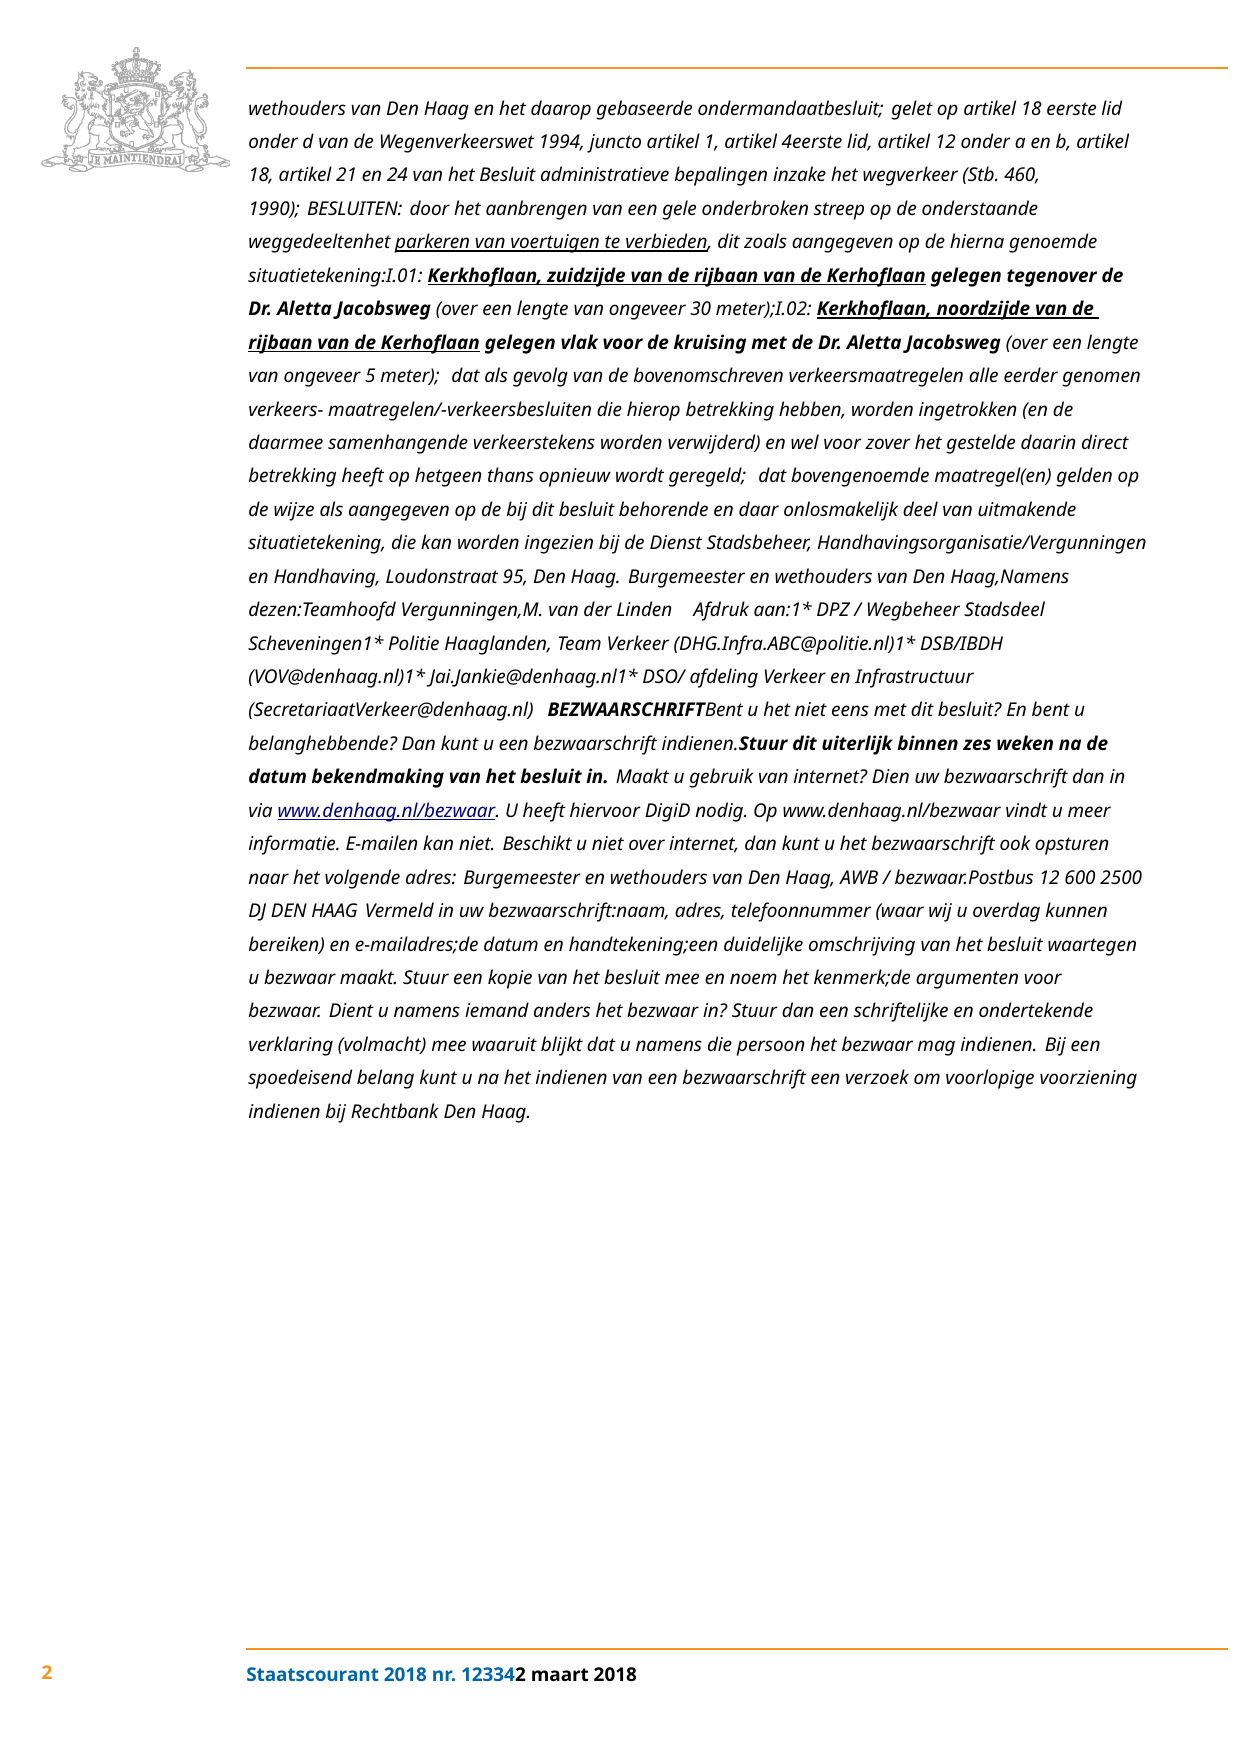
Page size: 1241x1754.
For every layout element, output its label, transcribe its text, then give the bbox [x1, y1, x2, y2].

text wethouders van Den Haag en het daarop gebaseerde ondermandaatbesluit; gelet op artikel 18 eerste lid onder d van de Wegenverkeerswet 1994, juncto artikel 1, artikel 4eerste lid, artikel 12 onder a en b, artikel 18, artikel 21 en 24 van het Besluit administratieve bepalingen inzake het wegverkeer (Stb. 460, 1990); BESLUITEN: door het aanbrengen van een gele onderbroken streep op de onderstaande weggedeeltenhet parkeren van voertuigen te verbieden, dit zoals aangegeven op de hierna genoemde situatietekening:I.01: Kerkhoflaan, zuidzijde van de rijbaan van de Kerhoflaan gelegen tegenover de Dr. Aletta Jacobsweg (over een lengte van ongeveer 30 meter);I.02: Kerkhoflaan, noordzijde van de rijbaan van de Kerhoflaan gelegen vlak voor de kruising met de Dr. Aletta Jacobsweg (over een lengte van ongeveer 5 meter); dat als gevolg van de bovenomschreven verkeersmaatregelen alle eerder genomen verkeers- maatregelen/-verkeersbesluiten die hierop betrekking hebben, worden ingetrokken (en de daarmee samenhangende verkeerstekens worden verwijderd) en wel voor zover het gestelde daarin direct betrekking heeft op hetgeen thans opnieuw wordt geregeld; dat bovengenoemde maatregel(en) gelden op de wijze als aangegeven op de bij dit besluit behorende en daar onlosmakelijk deel van uitmakende situatietekening, die kan worden ingezien bij de Dienst Stadsbeheer, Handhavingsorganisatie/Vergunningen en Handhaving, Loudonstraat 95, Den Haag. Burgemeester en wethouders van Den Haag,Namens dezen:Teamhoofd Vergunningen,M. van der Linden Afdruk aan:1* DPZ / Wegbeheer Stadsdeel Scheveningen1* Politie Haaglanden, Team Verkeer (DHG.Infra.ABC@politie.nl)1* DSB/IBDH (VOV@denhaag.nl)1* Jai.Jankie@denhaag.nl1* DSO/ afdeling Verkeer en Infrastructuur (SecretariaatVerkeer@denhaag.nl) BEZWAARSCHRIFTBent u het niet eens met dit besluit? En bent u belanghebbende? Dan kunt u een bezwaarschrift indienen.Stuur dit uiterlijk binnen zes weken na de datum bekendmaking van het besluit in. Maakt u gebruik van internet? Dien uw bezwaarschrift dan in via www.denhaag.nl/bezwaar. U heeft hiervoor DigiD nodig. Op www.denhaag.nl/bezwaar vindt u meer informatie. E-mailen kan niet. Beschikt u niet over internet, dan kunt u het bezwaarschrift ook opsturen naar het volgende adres: Burgemeester en wethouders van Den Haag, AWB / bezwaar.Postbus 12 600 2500 DJ DEN HAAG Vermeld in uw bezwaarschrift:naam, adres, telefoonnummer (waar wij u overdag kunnen bereiken) en e-mailadres;de datum en handtekening;een duidelijke omschrijving van het besluit waartegen u bezwaar maakt. Stuur een kopie van het besluit mee en noem het kenmerk;de argumenten voor bezwaar. Dient u namens iemand anders het bezwaar in? Stuur dan een schriftelijke en ondertekende verklaring (volmacht) mee waaruit blijkt dat u namens die persoon het bezwaar mag indienen. Bij een spoedeisend belang kunt u na het indienen van een bezwaarschrift een verzoek om voorlopige voorziening indienen bij Rechtbank Den Haag. [248, 95, 1152, 1124]
picture [41, 47, 231, 172]
